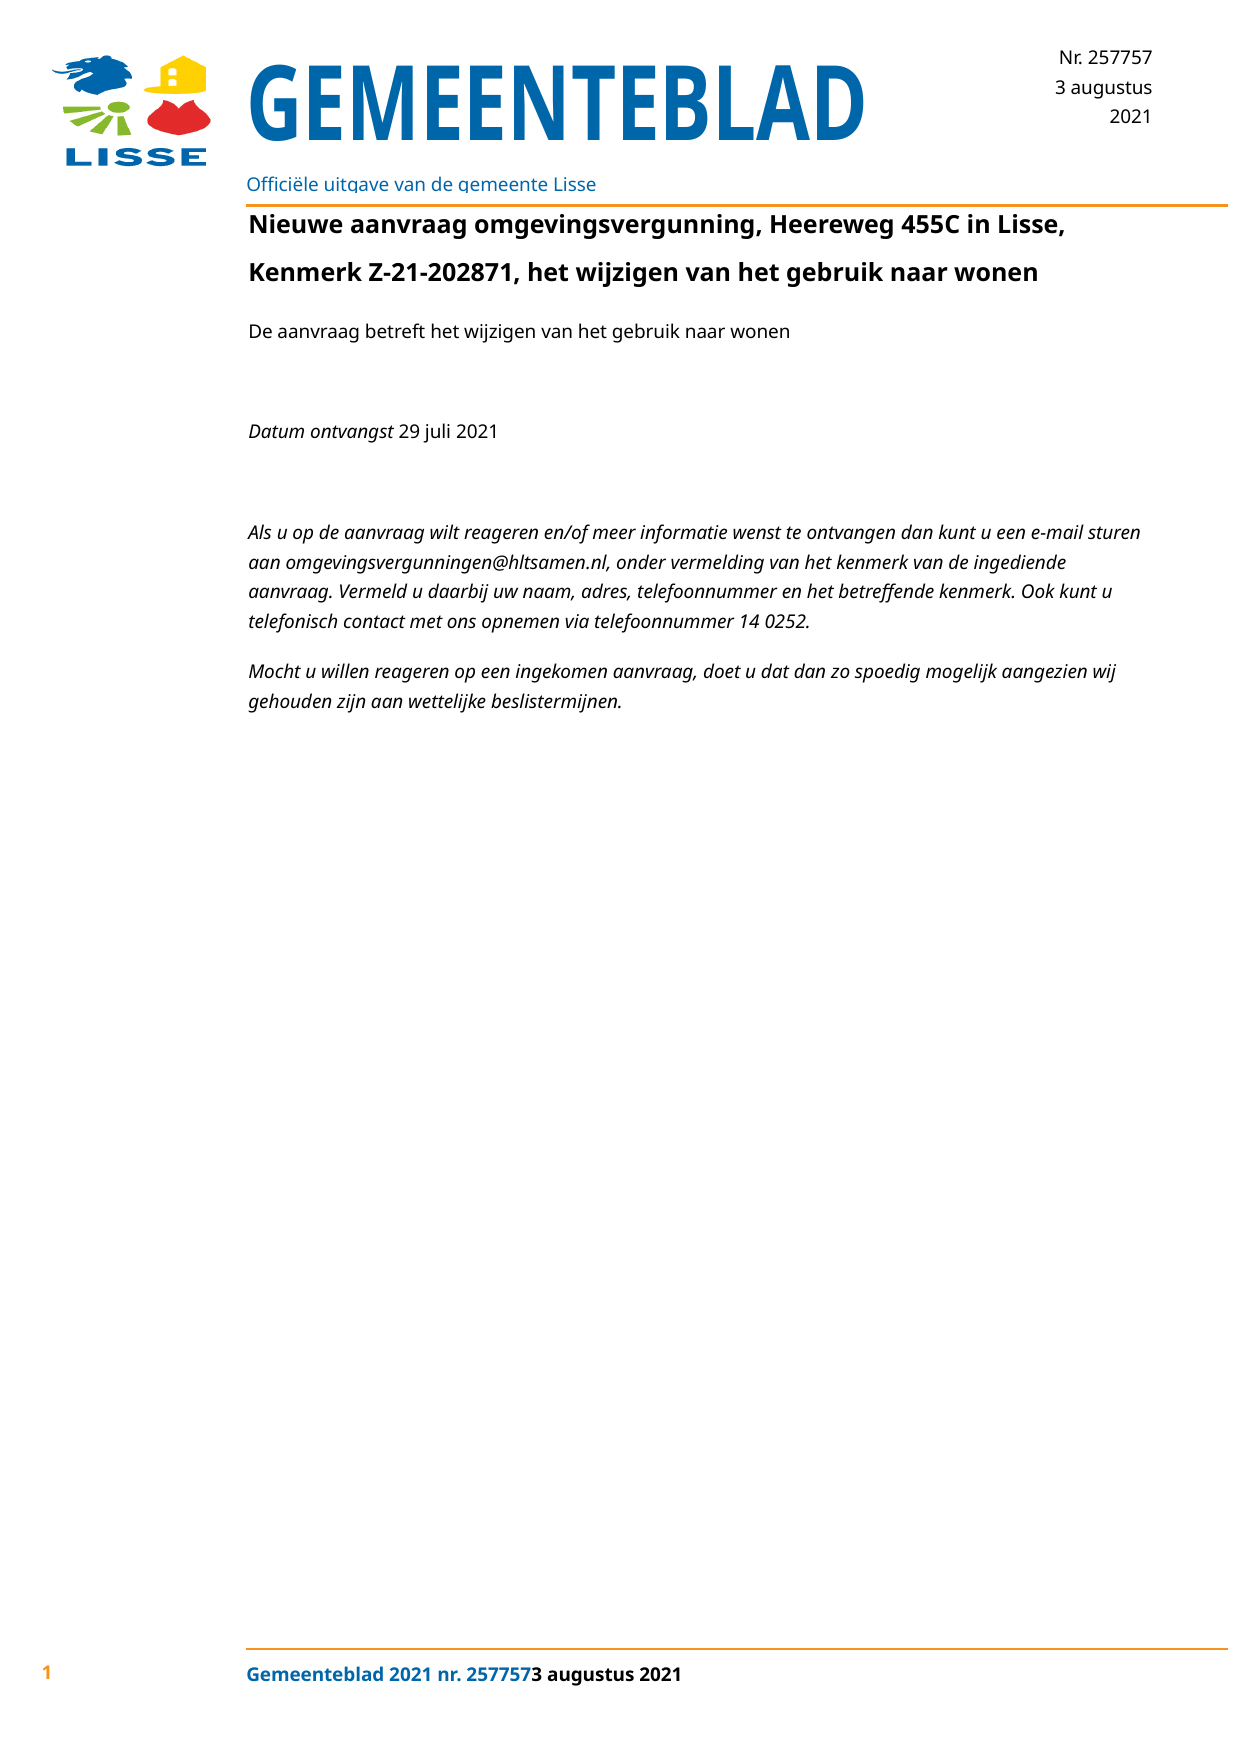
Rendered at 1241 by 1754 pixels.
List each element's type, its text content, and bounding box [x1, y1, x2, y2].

text De aanvraag betreft het wijzigen van het gebruik naar wonen [248, 318, 1152, 344]
text Datum ontvangst 29 juli 2021 [248, 419, 1152, 444]
text Als u op de aanvraag wilt reageren en/of meer informatie wenst te ontvangen dan kunt u een e-mail sturen aan omgevingsvergunningen@hltsamen.nl, onder vermelding van het kenmerk van de ingediende aanvraag. Vermeld u daarbij uw naam, adres, telefoonnummer en het betreffende kenmerk. Ook kunt u telefonisch contact met ons opnemen via telefoonnummer 14 0252. [248, 519, 1152, 634]
picture [41, 47, 231, 172]
text Mocht u willen reageren op een ingekomen aanvraag, doet u dat dan zo spoedig mogelijk aangezien wij gehouden zijn aan wettelijke beslistermijnen. [248, 659, 1152, 714]
text Nieuwe aanvraag omgevingsvergunning, Heereweg 455C in Lisse, Kenmerk Z-21-202871, het wijzigen van het gebruik naar wonen [248, 207, 1152, 288]
